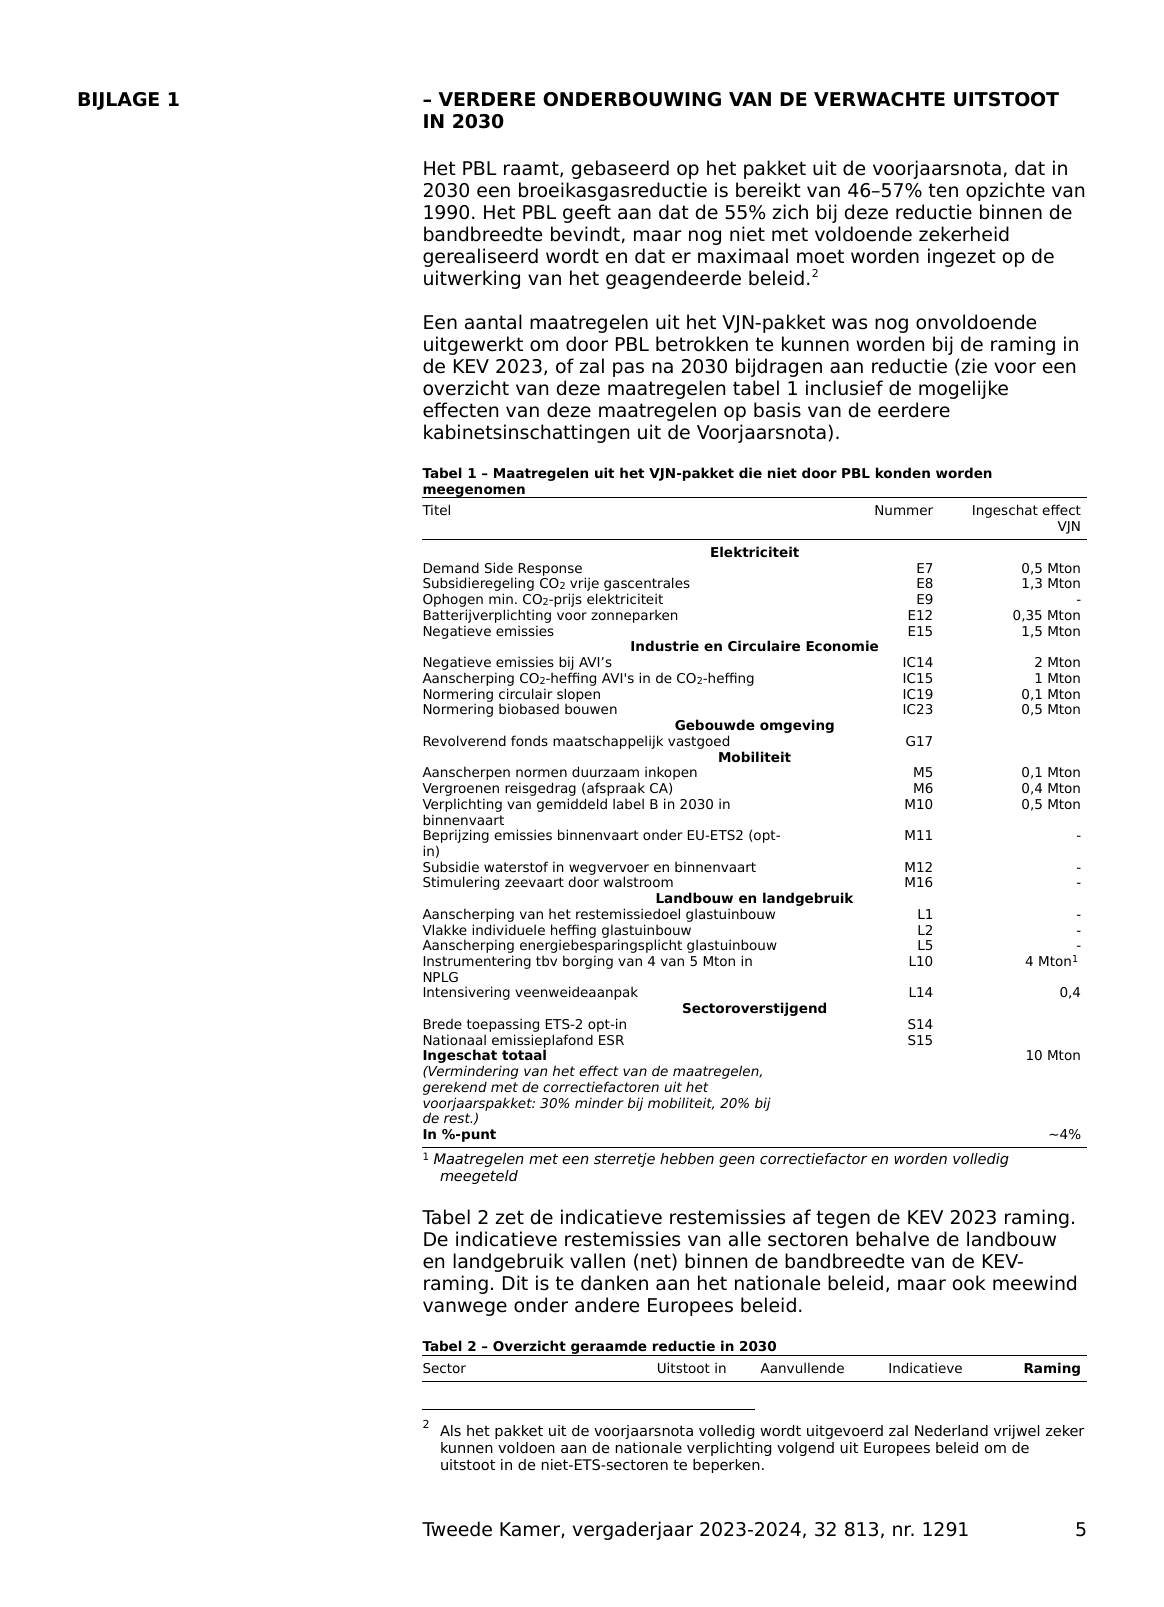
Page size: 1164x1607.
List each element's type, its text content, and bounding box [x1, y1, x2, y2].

table_cell Mobiliteit [422, 749, 1087, 765]
text Het PBL raamt, gebaseerd op het pakket uit de voorjaarsnota, dat in 2030 een broeikasgasreductie is bereikt van 46–57% ten opzichte van 1990. Het PBL geeft aan dat de 55% zich bij deze reductie binnen de bandbreedte bevindt, maar nog niet met voldoende zekerheid gerealiseerd wordt en dat er maximaal moet worden ingezet op de uitwerking van het geagendeerde beleid. [422, 158, 1087, 290]
table_cell Revolverend fonds maatschappelijk vastgoed [422, 734, 791, 749]
table_cell G17 [791, 734, 939, 749]
table_cell 0,1 Mton [939, 686, 1087, 702]
table_cell 0,5 Mton [939, 702, 1087, 718]
table_cell - [939, 592, 1087, 608]
table_cell E9 [791, 592, 939, 608]
table_cell Negatieve emissies bij AVI’s [422, 655, 791, 671]
table_cell E15 [791, 624, 939, 639]
table_cell - [939, 907, 1087, 922]
table_cell E7 [791, 561, 939, 576]
table_cell E8 [791, 576, 939, 592]
table_cell [939, 734, 1087, 749]
table_cell M5 [791, 765, 939, 781]
table_cell ~4% [939, 1127, 1087, 1147]
table_cell S14 [791, 1017, 939, 1032]
table_cell Normering biobased bouwen [422, 702, 791, 718]
table_cell Sectoroverstijgend [422, 1001, 1087, 1017]
table_cell M11 [791, 828, 939, 859]
table_header Tabel 2 – Overzicht geraamde reductie in 2030 [422, 1339, 1087, 1355]
table_cell Negatieve emissies [422, 624, 791, 639]
table_cell M12 [791, 860, 939, 875]
table_cell IC14 [791, 655, 939, 671]
subtitle BIJLAGE 1 – VERDERE ONDERBOUWING VAN DE VERWACHTE UITSTOOT IN 2030 [77, 89, 1087, 133]
table_cell 0,4 Mton [939, 781, 1087, 797]
table_cell 0,1 Mton [939, 765, 1087, 781]
table_cell 1 Mton [939, 671, 1087, 686]
table_cell 10 Mton [939, 1048, 1087, 1127]
table_cell Indicatieve [850, 1356, 968, 1381]
table_cell - [939, 875, 1087, 891]
table_cell Vergroenen reisgedrag (afspraak CA) [422, 781, 791, 797]
table_cell S15 [791, 1033, 939, 1048]
table_cell - [939, 828, 1087, 859]
table_cell Aanscherping energiebesparingsplicht glastuinbouw [422, 938, 791, 954]
table_cell M6 [791, 781, 939, 797]
table_cell 0,5 Mton [939, 797, 1087, 828]
table_cell Batterijverplichting voor zonneparken [422, 608, 791, 623]
table_cell Uitstoot in [614, 1356, 732, 1381]
table_cell Elektriciteit [422, 540, 1087, 561]
table_cell L5 [791, 938, 939, 954]
table_cell Brede toepassing ETS-2 opt-in [422, 1017, 791, 1032]
text Een aantal maatregelen uit het VJN-pakket was nog onvoldoende uitgewerkt om door PBL betrokken te kunnen worden bij de raming in de KEV 2023, of zal pas na 2030 bijdragen aan reductie (zie voor een overzicht van deze maatregelen tabel 1 inclusief de mogelijke effecten van deze maatregelen op basis van de eerdere kabinetsinschattingen uit de Voorjaarsnota). [422, 312, 1087, 444]
table_cell IC15 [791, 671, 939, 686]
table_cell Nummer [791, 498, 939, 539]
table_cell Subsidieregeling CO2 vrije gascentrales [422, 576, 791, 592]
table_cell Sector [422, 1356, 614, 1381]
table_cell Normering circulair slopen [422, 686, 791, 702]
table_cell L14 [791, 985, 939, 1001]
table_cell - [939, 923, 1087, 938]
table_cell IC23 [791, 702, 939, 718]
table_cell Nationaal emissieplafond ESR [422, 1033, 791, 1048]
table_cell Landbouw en landgebruik [422, 891, 1087, 907]
table_header Tabel 1 – Maatregelen uit het VJN-pakket die niet door PBL konden worden meegenomen [422, 466, 1087, 497]
table_cell M10 [791, 797, 939, 828]
table_cell Raming [969, 1356, 1087, 1381]
table_cell Stimulering zeevaart door walstroom [422, 875, 791, 891]
table_cell 1,5 Mton [939, 624, 1087, 639]
table_cell In %-punt [422, 1127, 791, 1147]
table_cell Instrumentering tbv borging van 4 van 5 Mton in NPLG [422, 954, 791, 985]
table_cell 2 Mton [939, 655, 1087, 671]
table_cell Gebouwde omgeving [422, 718, 1087, 734]
table_cell Ingeschat effect VJN [939, 498, 1087, 539]
table_cell Subsidie waterstof in wegvervoer en binnenvaart [422, 860, 791, 875]
table_cell Vlakke individuele heffing glastuinbouw [422, 923, 791, 938]
table_cell Intensivering veenweideaanpak [422, 985, 791, 1001]
text Als het pakket uit de voorjaarsnota volledig wordt uitgevoerd zal Nederland vrijwel zeker kunnen voldoen aan de nationale verplichting volgend uit Europees beleid om de uitstoot in de niet-ETS-sectoren te beperken. [422, 1418, 1087, 1474]
table_cell - [939, 860, 1087, 875]
table_cell 0,35 Mton [939, 608, 1087, 623]
table_cell Aanscherping CO2-heffing AVI's in de CO2-heffing [422, 671, 791, 686]
table_cell 1,3 Mton [939, 576, 1087, 592]
table_cell M16 [791, 875, 939, 891]
table_cell [791, 1048, 939, 1127]
table_cell Verplichting van gemiddeld label B in 2030 in binnenvaart [422, 797, 791, 828]
table_cell Aanscherping van het restemissiedoel glastuinbouw [422, 907, 791, 922]
table_cell 0,5 Mton [939, 561, 1087, 576]
text Tabel 2 zet de indicatieve restemissies af tegen de KEV 2023 raming. De indicatieve restemissies van alle sectoren behalve de landbouw en landgebruik vallen (net) binnen de bandbreedte van de KEV-raming. Dit is te danken aan het nationale beleid, maar ook meewind vanwege onder andere Europees beleid. [422, 1207, 1087, 1317]
table_cell [939, 1017, 1087, 1032]
table_cell Beprijzing emissies binnenvaart onder EU-ETS2 (opt-in) [422, 828, 791, 859]
table_cell Aanscherpen normen duurzaam inkopen [422, 765, 791, 781]
table_cell [791, 1127, 939, 1147]
table_cell [939, 1033, 1087, 1048]
table_cell Ophogen min. CO2-prijs elektriciteit [422, 592, 791, 608]
table_cell E12 [791, 608, 939, 623]
table_cell L10 [791, 954, 939, 985]
table_cell 0,4 [939, 985, 1087, 1001]
table_cell Titel [422, 498, 791, 539]
table_cell L1 [791, 907, 939, 922]
table_cell Industrie en Circulaire Economie [422, 639, 1087, 655]
table_cell Ingeschat totaal (Vermindering van het effect van de maatregelen, gerekend met de correctiefactoren uit het voorjaarspakket: 30% minder bij mobiliteit, 20% bij de rest.) [422, 1048, 791, 1127]
table_cell - [939, 938, 1087, 954]
table_cell Demand Side Response [422, 561, 791, 576]
table_cell L2 [791, 923, 939, 938]
table_cell IC19 [791, 686, 939, 702]
table_cell 4 Mton1 [939, 954, 1087, 985]
table_cell Aanvullende [732, 1356, 850, 1381]
table_cell 1 Maatregelen met een sterretje hebben geen correctiefactor en worden volledig meegeteld [422, 1148, 1087, 1185]
